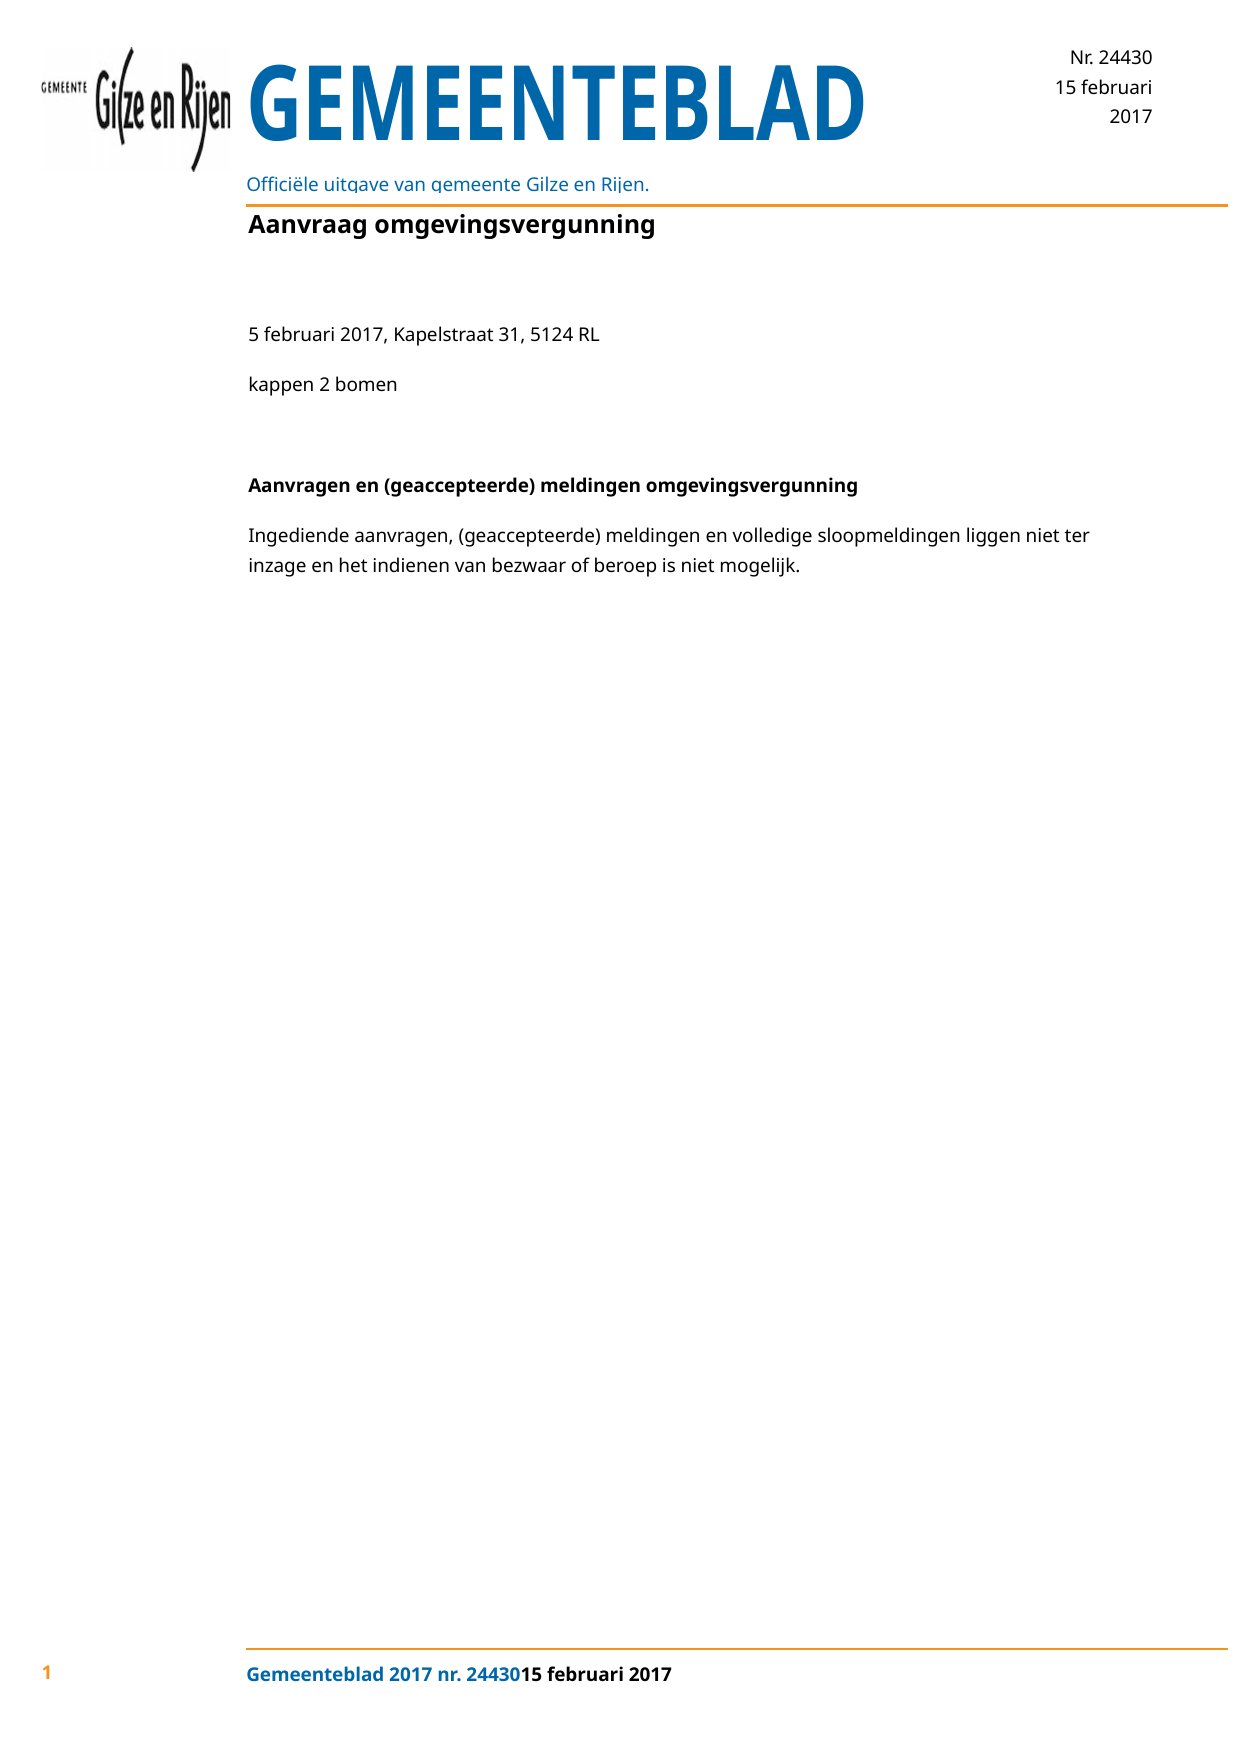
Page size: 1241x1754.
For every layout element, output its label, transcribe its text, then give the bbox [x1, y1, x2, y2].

text Ingediende aanvragen, (geaccepteerde) meldingen en volledige sloopmeldingen liggen niet ter inzage en het indienen van bezwaar of beroep is niet mogelijk. [248, 522, 1152, 578]
text kappen 2 bomen [248, 371, 1152, 397]
text 5 februari 2017, Kapelstraat 31, 5124 RL [248, 321, 1152, 346]
text Aanvragen en (geaccepteerde) meldingen omgevingsvergunning [248, 472, 1152, 498]
text Aanvraag omgevingsvergunning [248, 207, 1152, 241]
picture [41, 47, 231, 172]
